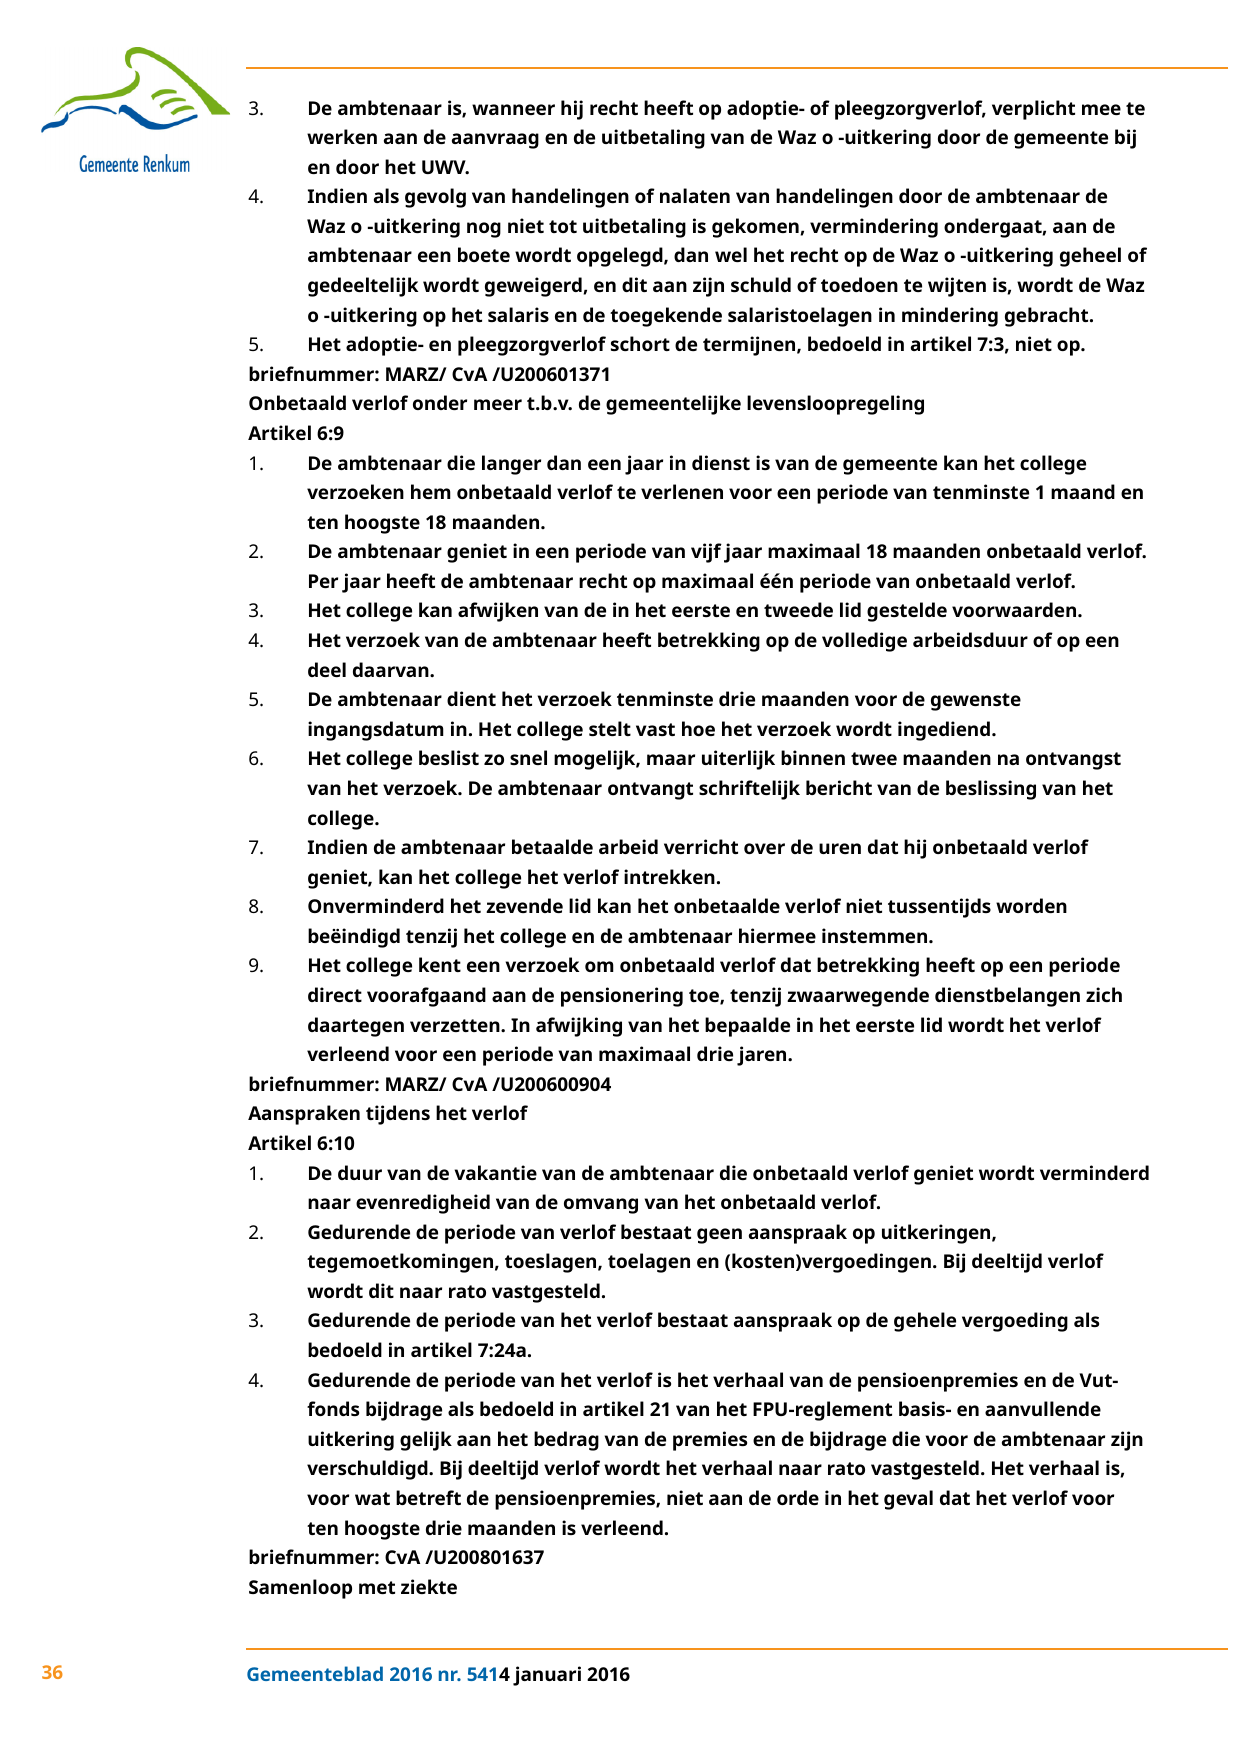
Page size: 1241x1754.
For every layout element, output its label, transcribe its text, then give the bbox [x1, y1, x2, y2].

list Het adoptie- en pleegzorgverlof schort de termijnen, bedoeld in artikel 7:3, niet op. [248, 331, 1152, 357]
text briefnummer: MARZ/ CvA /U200600904 [248, 1071, 1152, 1097]
list De ambtenaar is, wanneer hij recht heeft op adoptie- of pleegzorgverlof, verplicht mee te werken aan de aanvraag en de uitbetaling van de Waz o -uitkering door de gemeente bij en door het UWV. [248, 95, 1152, 180]
list De ambtenaar geniet in een periode van vijf jaar maximaal 18 maanden onbetaald verlof. Per jaar heeft de ambtenaar recht op maximaal één periode van onbetaald verlof. [248, 538, 1152, 594]
picture [41, 47, 231, 172]
text Onbetaald verlof onder meer t.b.v. de gemeentelijke levensloopregeling [248, 391, 1152, 416]
list Indien als gevolg van handelingen of nalaten van handelingen door de ambtenaar de Waz o -uitkering nog niet tot uitbetaling is gekomen, vermindering ondergaat, aan de ambtenaar een boete wordt opgelegd, dan wel het recht op de Waz o -uitkering geheel of gedeeltelijk wordt geweigerd, en dit aan zijn schuld of toedoen te wijten is, wordt de Waz o -uitkering op het salaris en de toegekende salaristoelagen in mindering gebracht. [248, 183, 1152, 328]
list Het college kent een verzoek om onbetaald verlof dat betrekking heeft op een periode direct voorafgaand aan de pensionering toe, tenzij zwaarwegende dienstbelangen zich daartegen verzetten. In afwijking van het bepaalde in het eerste lid wordt het verlof verleend voor een periode van maximaal drie jaren. [248, 953, 1152, 1067]
list De duur van de vakantie van de ambtenaar die onbetaald verlof geniet wordt verminderd naar evenredigheid van de omvang van het onbetaald verlof. [248, 1160, 1152, 1215]
list Het college kan afwijken van de in het eerste en tweede lid gestelde voorwaarden. [248, 598, 1152, 623]
text briefnummer: MARZ/ CvA /U200601371 [248, 361, 1152, 387]
text Aanspraken tijdens het verlof [248, 1101, 1152, 1126]
list Het college beslist zo snel mogelijk, maar uiterlijk binnen twee maanden na ontvangst van het verzoek. De ambtenaar ontvangt schriftelijk bericht van de beslissing van het college. [248, 746, 1152, 831]
text briefnummer: CvA /U200801637 [248, 1544, 1152, 1570]
list Gedurende de periode van verlof bestaat geen aanspraak op uitkeringen, tegemoetkomingen, toeslagen, toelagen en (kosten)vergoedingen. Bij deeltijd verlof wordt dit naar rato vastgesteld. [248, 1219, 1152, 1304]
text Artikel 6:10 [248, 1130, 1152, 1156]
list De ambtenaar dient het verzoek tenminste drie maanden voor de gewenste ingangsdatum in. Het college stelt vast hoe het verzoek wordt ingediend. [248, 686, 1152, 742]
list De ambtenaar die langer dan een jaar in dienst is van de gemeente kan het college verzoeken hem onbetaald verlof te verlenen voor een periode van tenminste 1 maand en ten hoogste 18 maanden. [248, 450, 1152, 535]
list Gedurende de periode van het verlof bestaat aanspraak op de gehele vergoeding als bedoeld in artikel 7:24a. [248, 1308, 1152, 1363]
list Onverminderd het zevende lid kan het onbetaalde verlof niet tussentijds worden beëindigd tenzij het college en de ambtenaar hiermee instemmen. [248, 893, 1152, 949]
text Samenloop met ziekte [248, 1574, 1152, 1600]
text Artikel 6:9 [248, 420, 1152, 446]
list Gedurende de periode van het verlof is het verhaal van de pensioenpremies en de Vut-fonds bijdrage als bedoeld in artikel 21 van het FPU-reglement basis- en aanvullende uitkering gelijk aan het bedrag van de premies en de bijdrage die voor de ambtenaar zijn verschuldigd. Bij deeltijd verlof wordt het verhaal naar rato vastgesteld. Het verhaal is, voor wat betreft de pensioenpremies, niet aan de orde in het geval dat het verlof voor ten hoogste drie maanden is verleend. [248, 1367, 1152, 1541]
list Het verzoek van de ambtenaar heeft betrekking op de volledige arbeidsduur of op een deel daarvan. [248, 627, 1152, 683]
list Indien de ambtenaar betaalde arbeid verricht over de uren dat hij onbetaald verlof geniet, kan het college het verlof intrekken. [248, 834, 1152, 890]
